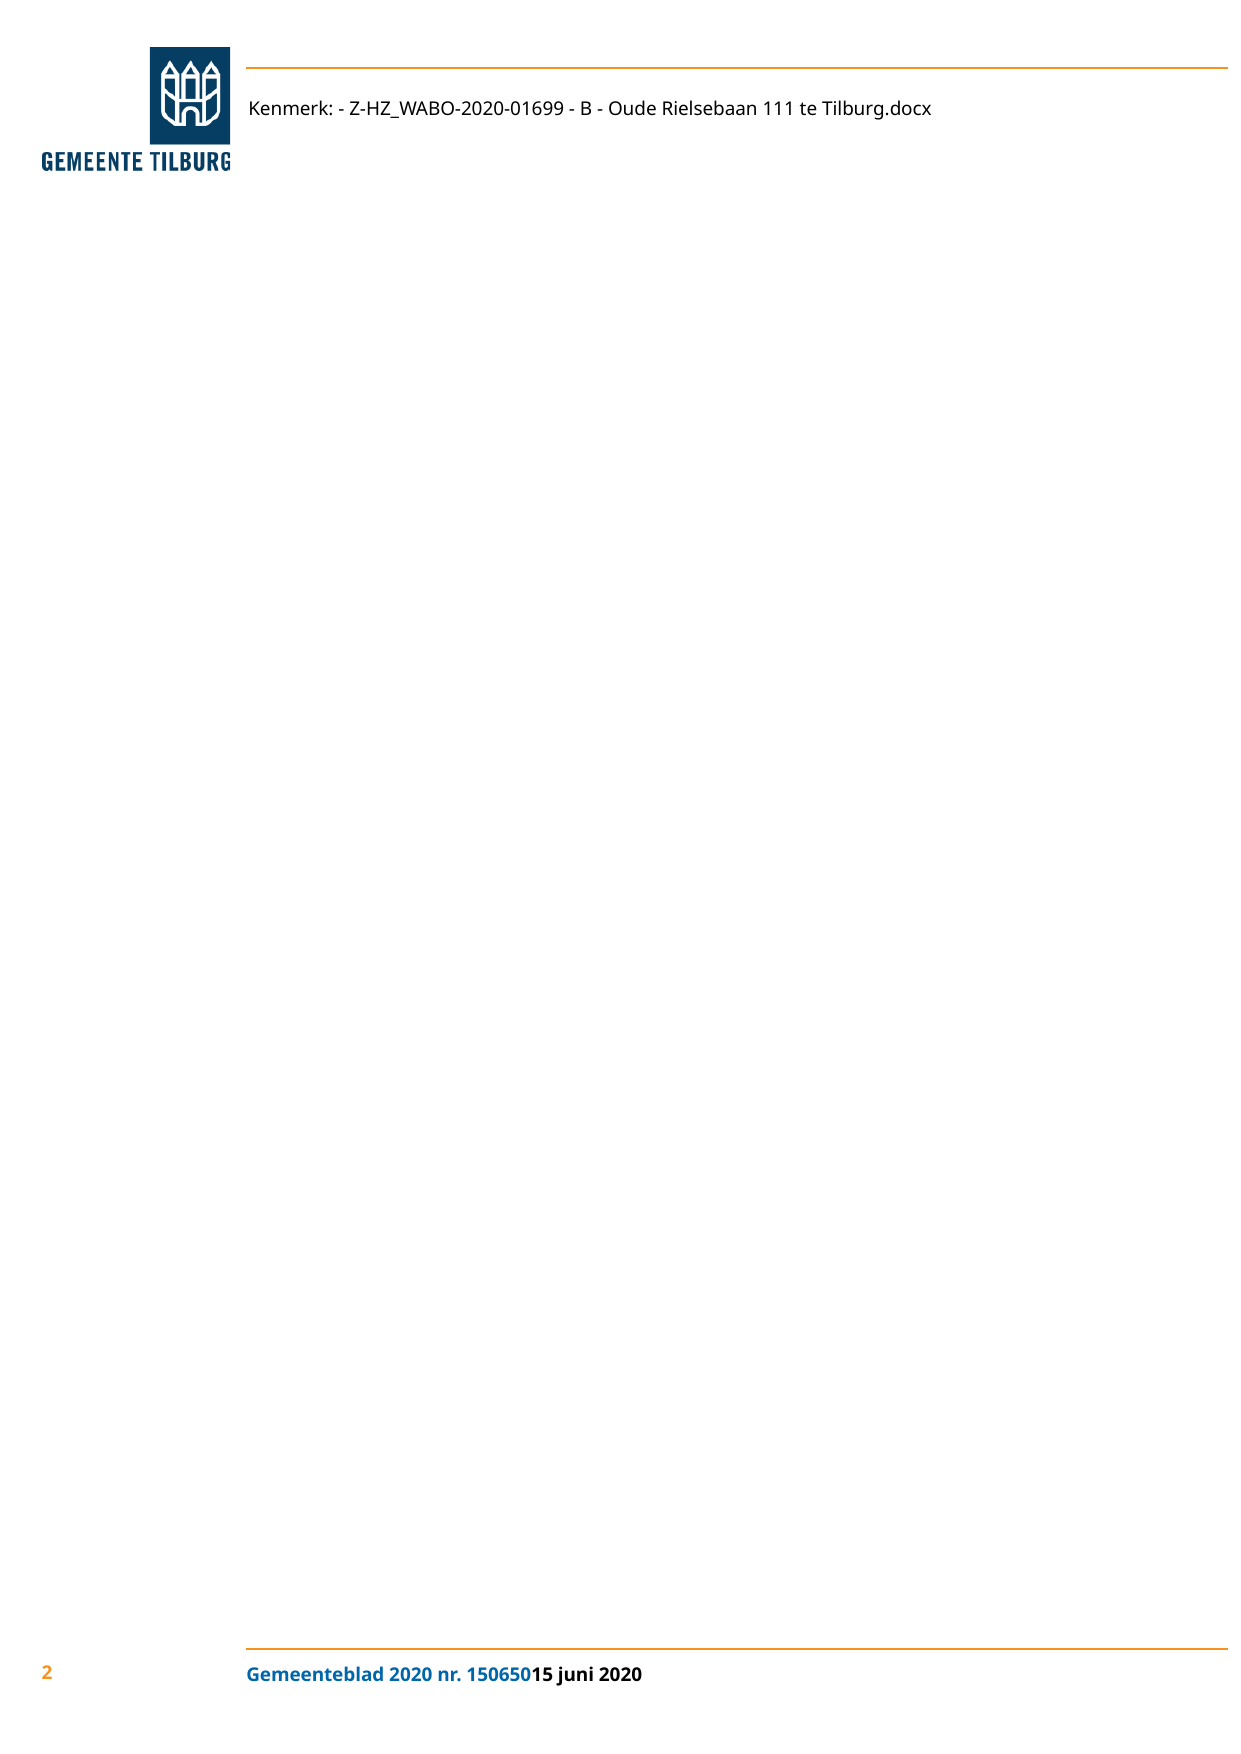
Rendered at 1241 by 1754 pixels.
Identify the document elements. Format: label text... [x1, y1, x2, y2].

picture [41, 47, 231, 172]
text Kenmerk: - Z-HZ_WABO-2020-01699 - B - Oude Rielsebaan 111 te Tilburg.docx [248, 95, 1152, 121]
